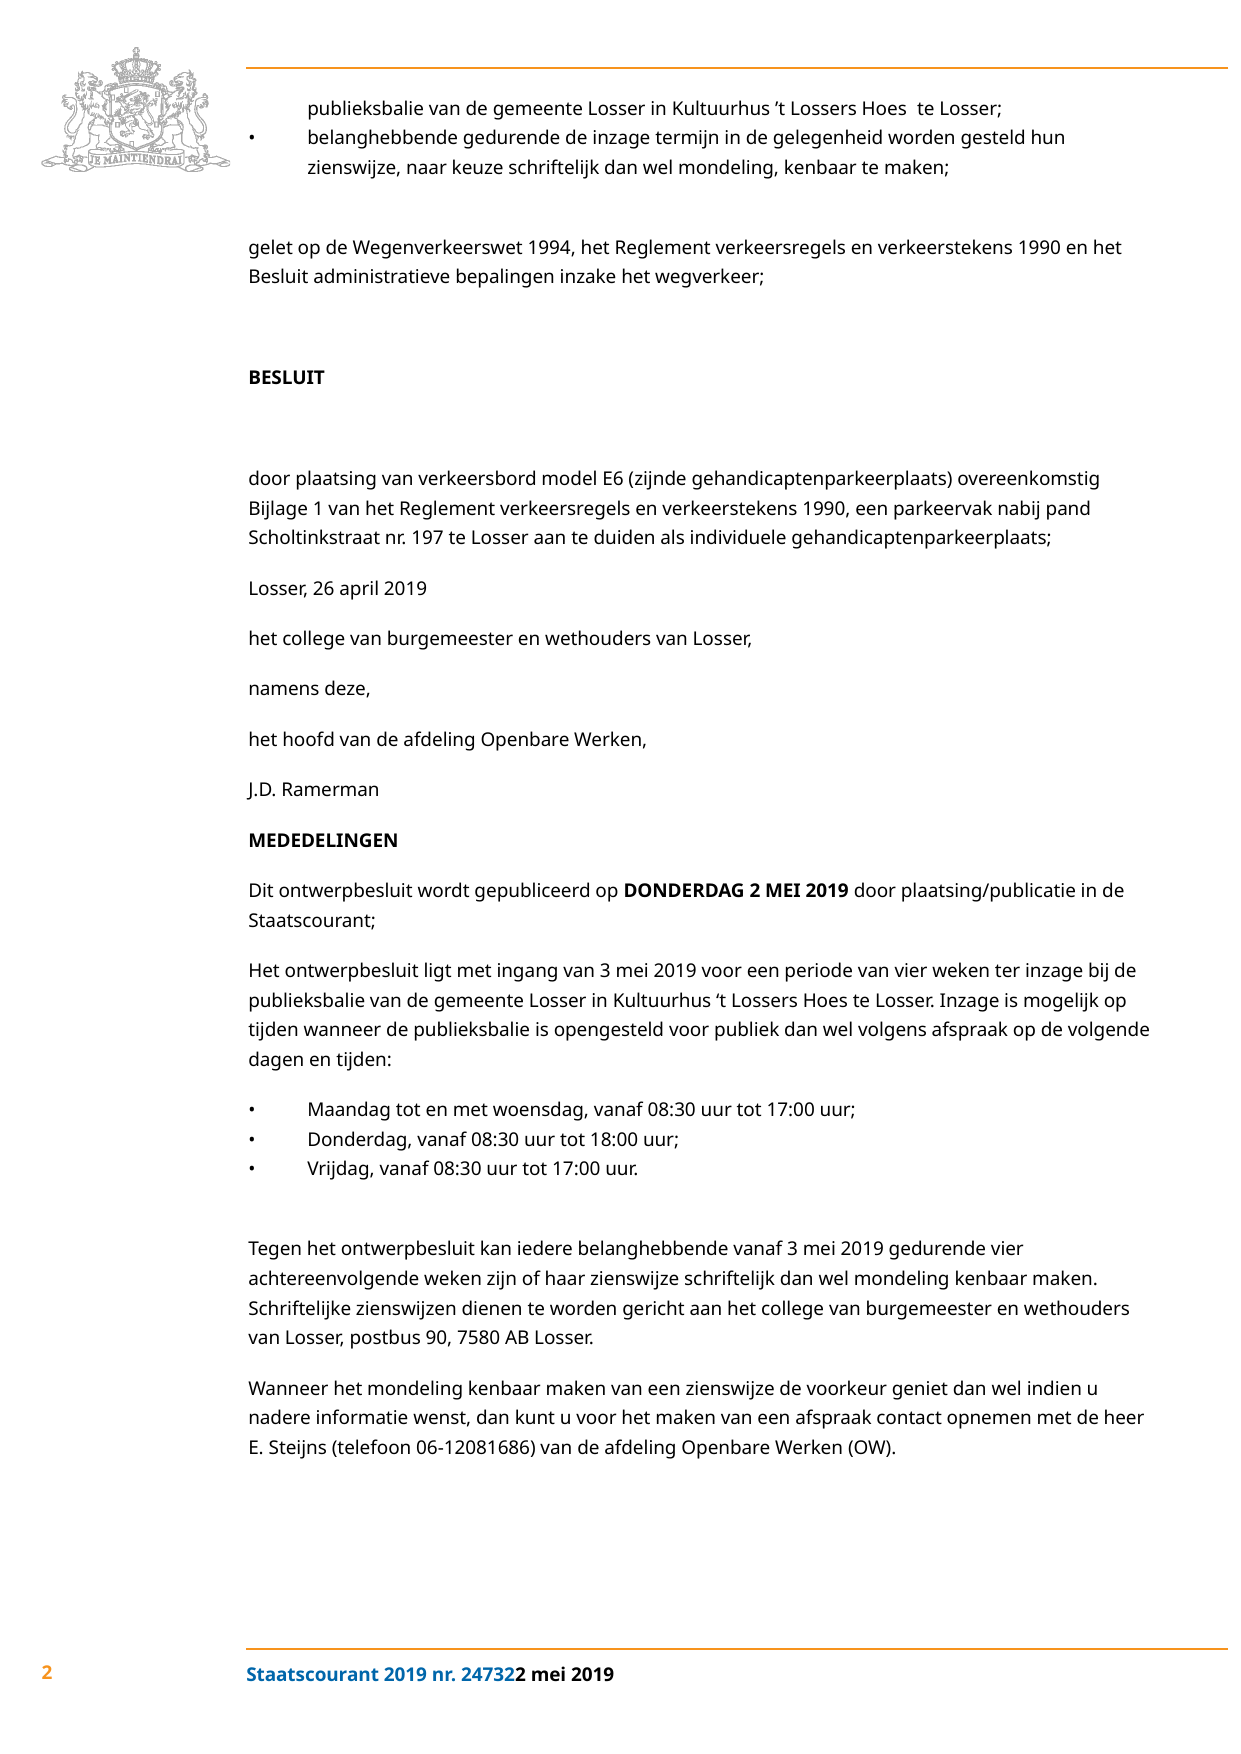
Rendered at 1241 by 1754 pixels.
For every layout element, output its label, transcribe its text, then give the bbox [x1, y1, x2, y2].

text MEDEDELINGEN [248, 827, 1152, 853]
text door plaatsing van verkeersbord model E6 (zijnde gehandicaptenparkeerplaats) overeenkomstig Bijlage 1 van het Reglement verkeersregels en verkeerstekens 1990, een parkeervak nabij pand Scholtinkstraat nr. 197 te Losser aan te duiden als individuele gehandicaptenparkeerplaats; [248, 465, 1152, 550]
list Donderdag, vanaf 08:30 uur tot 18:00 uur; [248, 1126, 1152, 1152]
text het college van burgemeester en wethouders van Losser, [248, 625, 1152, 651]
text BESLUIT [248, 364, 1152, 390]
text Dit ontwerpbesluit wordt gepubliceerd op DONDERDAG 2 MEI 2019 door plaatsing/publicatie in de Staatscourant; [248, 877, 1152, 933]
text Tegen het ontwerpbesluit kan iedere belanghebbende vanaf 3 mei 2019 gedurende vier achtereenvolgende weken zijn of haar zienswijze schriftelijk dan wel mondeling kenbaar maken. Schriftelijke zienswijzen dienen te worden gericht aan het college van burgemeester en wethouders van Losser, postbus 90, 7580 AB Losser. [248, 1236, 1152, 1350]
list Vrijdag, vanaf 08:30 uur tot 17:00 uur. [248, 1156, 1152, 1181]
text Losser, 26 april 2019 [248, 575, 1152, 601]
text gelet op de Wegenverkeerswet 1994, het Reglement verkeersregels en verkeerstekens 1990 en het Besluit administratieve bepalingen inzake het wegverkeer; [248, 234, 1152, 289]
list Maandag tot en met woensdag, vanaf 08:30 uur tot 17:00 uur; [248, 1096, 1152, 1122]
text J.D. Ramerman [248, 776, 1152, 802]
picture [41, 47, 231, 172]
list belanghebbende gedurende de inzage termijn in de gelegenheid worden gesteld hun zienswijze, naar keuze schriftelijk dan wel mondeling, kenbaar te maken; [248, 124, 1152, 180]
text Wanneer het mondeling kenbaar maken van een zienswijze de voorkeur geniet dan wel indien u nadere informatie wenst, dan kunt u voor het maken van een afspraak contact opnemen met de heer E. Steijns (telefoon 06-12081686) van de afdeling Openbare Werken (OW). [248, 1375, 1152, 1460]
list publieksbalie van de gemeente Losser in Kultuurhus ’t Lossers Hoes te Losser; [248, 95, 1152, 121]
text het hoofd van de afdeling Openbare Werken, [248, 726, 1152, 752]
text Het ontwerpbesluit ligt met ingang van 3 mei 2019 voor een periode van vier weken ter inzage bij de publieksbalie van de gemeente Losser in Kultuurhus ‘t Lossers Hoes te Losser. Inzage is mogelijk op tijden wanneer de publieksbalie is opengesteld voor publiek dan wel volgens afspraak op de volgende dagen en tijden: [248, 957, 1152, 1072]
text namens deze, [248, 676, 1152, 701]
